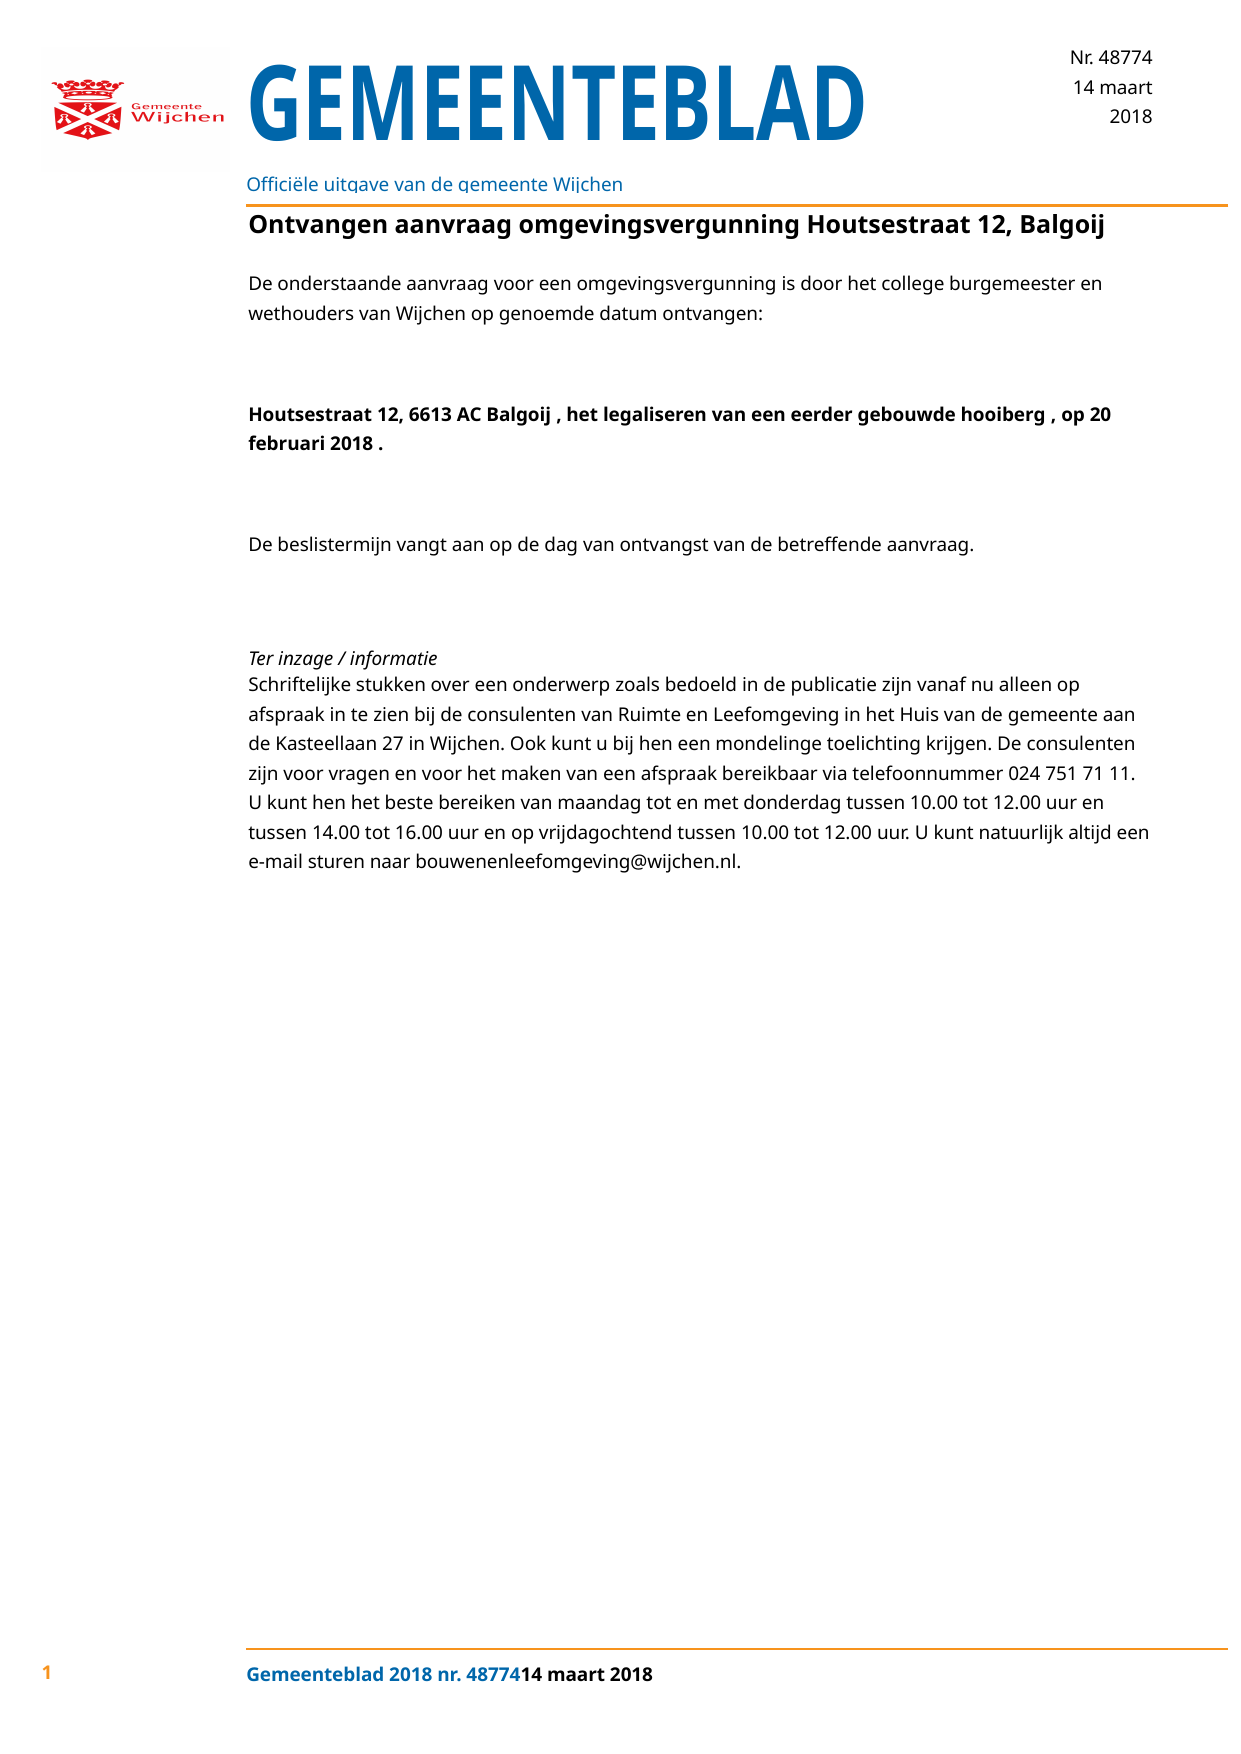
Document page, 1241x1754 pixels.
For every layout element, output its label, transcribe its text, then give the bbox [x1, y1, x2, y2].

picture [41, 47, 231, 172]
text De onderstaande aanvraag voor een omgevingsvergunning is door het college burgemeester en wethouders van Wijchen op genoemde datum ontvangen: [248, 270, 1152, 326]
text Schriftelijke stukken over een onderwerp zoals bedoeld in de publicatie zijn vanaf nu alleen op afspraak in te zien bij de consulenten van Ruimte en Leefomgeving in het Huis van de gemeente aan de Kasteellaan 27 in Wijchen. Ook kunt u bij hen een mondelinge toelichting krijgen. De consulenten zijn voor vragen en voor het maken van een afspraak bereikbaar via telefoonnummer 024 751 71 11. U kunt hen het beste bereiken van maandag tot en met donderdag tussen 10.00 tot 12.00 uur en tussen 14.00 tot 16.00 uur en op vrijdagochtend tussen 10.00 tot 12.00 uur. U kunt natuurlijk altijd een e-mail sturen naar bouwenenleefomgeving@wijchen.nl. [248, 671, 1152, 874]
text Ter inzage / informatie [248, 646, 1152, 671]
text De beslistermijn vangt aan op de dag van ontvangst van de betreffende aanvraag. [248, 531, 1152, 557]
text Houtsestraat 12, 6613 AC Balgoij , het legaliseren van een eerder gebouwde hooiberg , op 20 februari 2018 . [248, 401, 1152, 456]
text Ontvangen aanvraag omgevingsvergunning Houtsestraat 12, Balgoij [248, 207, 1152, 241]
